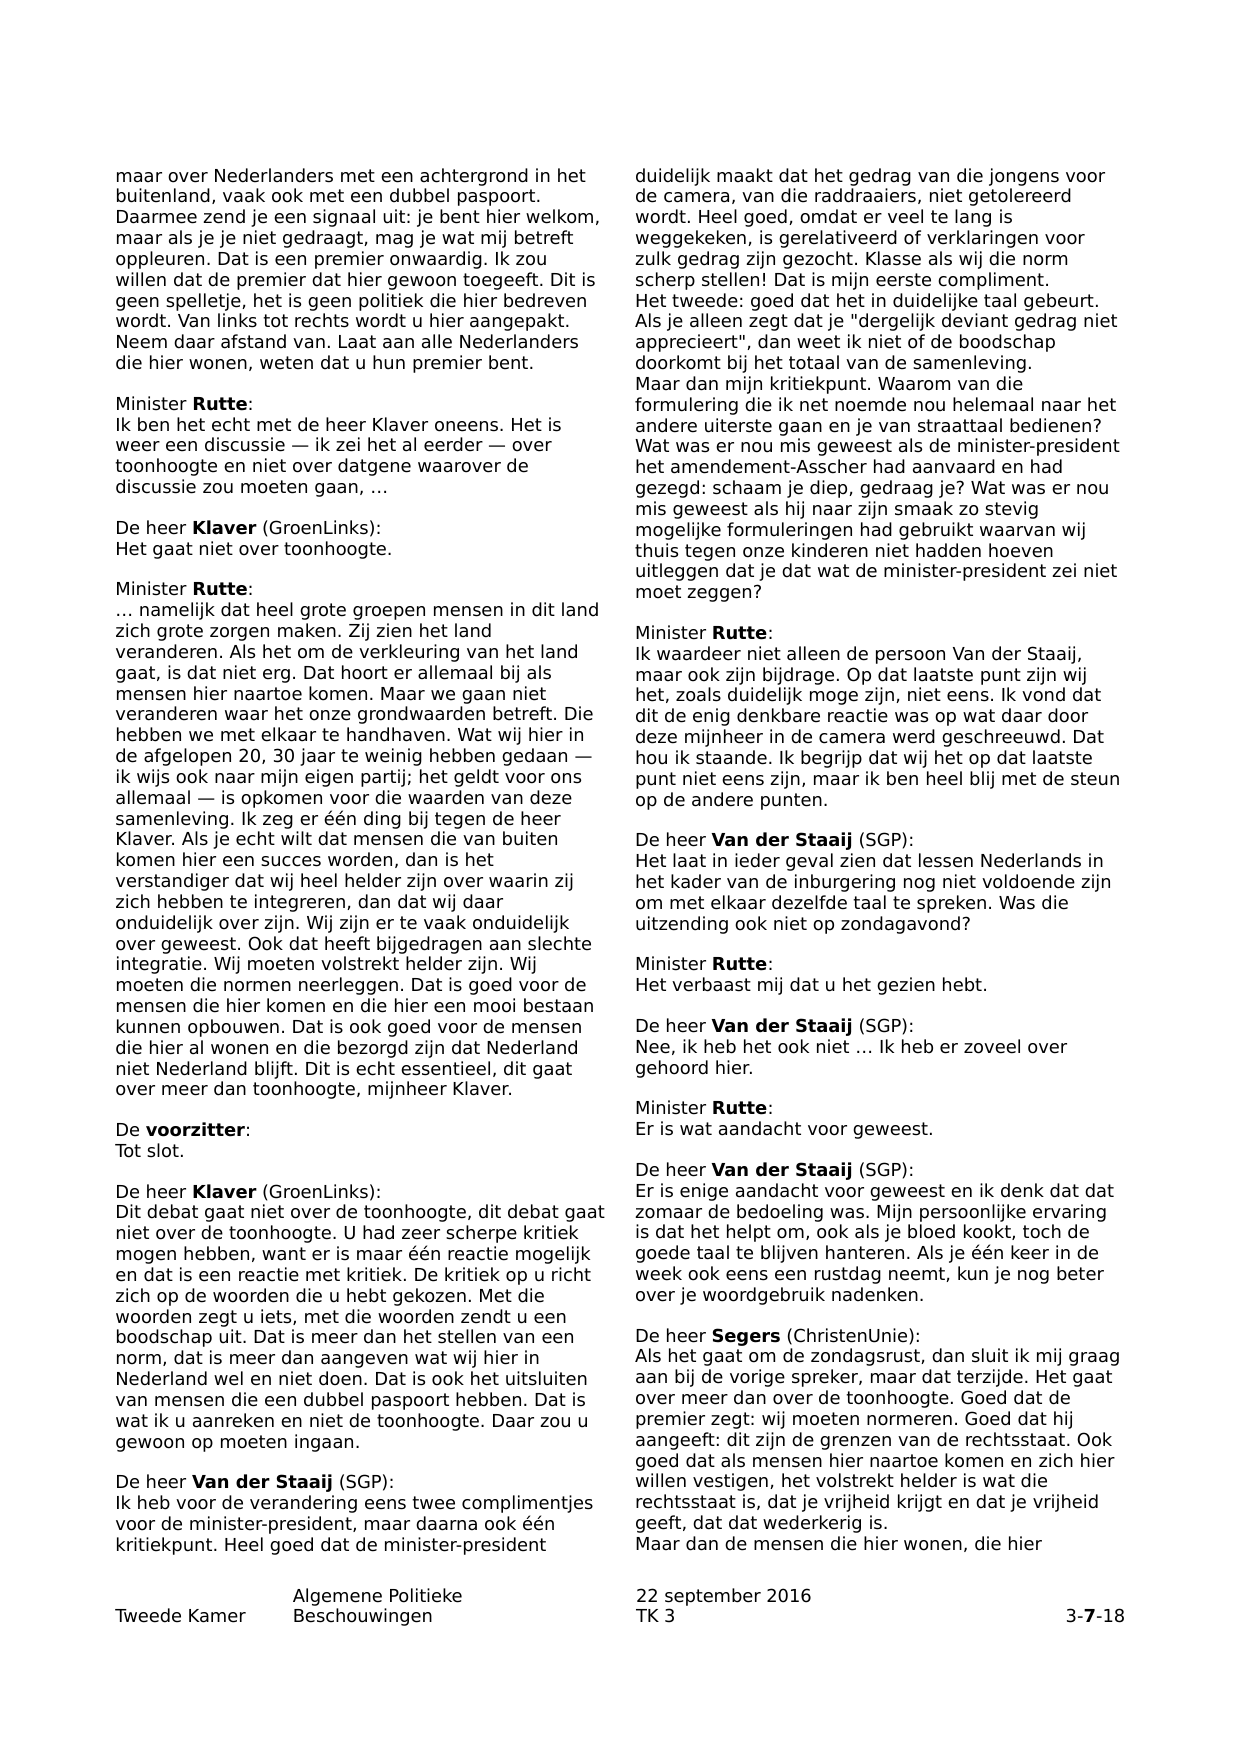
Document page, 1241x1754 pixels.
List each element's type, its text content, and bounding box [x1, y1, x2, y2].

text De voorzitter: [115, 1120, 605, 1141]
text Minister Rutte: [115, 394, 605, 414]
text Het verbaast mij dat u het gezien hebt. [635, 975, 1125, 996]
text De heer Segers (ChristenUnie): [635, 1326, 1125, 1346]
text … namelijk dat heel grote groepen mensen in dit land zich grote zorgen maken. Zij zien het land veranderen. Als het om de verkleuring van het land gaat, is dat niet erg. Dat hoort er allemaal bij als mensen hier naartoe komen. Maar we gaan niet veranderen waar het onze grondwaarden betreft. Die hebben we met elkaar te handhaven. Wat wij hier in de afgelopen 20, 30 jaar te weinig hebben gedaan — ik wijs ook naar mijn eigen partij; het geldt voor ons allemaal — is opkomen voor die waarden van deze samenleving. Ik zeg er één ding bij tegen de heer Klaver. Als je echt wilt dat mensen die van buiten komen hier een succes worden, dan is het verstandiger dat wij heel helder zijn over waarin zij zich hebben te integreren, dan dat wij daar onduidelijk over zijn. Wij zijn er te vaak onduidelijk over geweest. Ook dat heeft bijgedragen aan slechte integratie. Wij moeten volstrekt helder zijn. Wij moeten die normen neerleggen. Dat is goed voor de mensen die hier komen en die hier een mooi bestaan kunnen opbouwen. Dat is ook goed voor de mensen die hier al wonen en die bezorgd zijn dat Nederland niet Nederland blijft. Dit is echt essentieel, dit gaat over meer dan toonhoogte, mijnheer Klaver. [115, 600, 605, 1100]
text Minister Rutte: [115, 579, 605, 600]
text Nee, ik heb het ook niet … Ik heb er zoveel over gehoord hier. [635, 1037, 1125, 1078]
text Ik waardeer niet alleen de persoon Van der Staaij, maar ook zijn bijdrage. Op dat laatste punt zijn wij het, zoals duidelijk moge zijn, niet eens. Ik vond dat dit de enig denkbare reactie was op wat daar door deze mijnheer in de camera werd geschreeuwd. Dat hou ik staande. Ik begrijp dat wij het op dat laatste punt niet eens zijn, maar ik ben heel blij met de steun op de andere punten. [635, 643, 1125, 810]
text Maar dan mijn kritiekpunt. Waarom van die formulering die ik net noemde nou helemaal naar het andere uiterste gaan en je van straattaal bedienen? Wat was er nou mis geweest als de minister-president het amendement-Asscher had aanvaard en had gezegd: schaam je diep, gedraag je? Wat was er nou mis geweest als hij naar zijn smaak zo stevig mogelijke formuleringen had gebruikt waarvan wij thuis tegen onze kinderen niet hadden hoeven uitleggen dat je dat wat de minister-president zei niet moet zeggen? [635, 374, 1125, 603]
text De heer Klaver (GroenLinks): [115, 1182, 605, 1202]
text Tot slot. [115, 1141, 605, 1162]
text Ik ben het echt met de heer Klaver oneens. Het is weer een discussie — ik zei het al eerder — over toonhoogte en niet over datgene waarover de discussie zou moeten gaan, … [115, 414, 605, 498]
text De heer Van der Staaij (SGP): [635, 1016, 1125, 1037]
text Maar dan de mensen die hier wonen, die hier [635, 1534, 1125, 1554]
text De heer Klaver (GroenLinks): [115, 518, 605, 538]
text Er is enige aandacht voor geweest en ik denk dat dat zomaar de bedoeling was. Mijn persoonlijke ervaring is dat het helpt om, ook als je bloed kookt, toch de goede taal te blijven hanteren. Als je één keer in de week ook eens een rustdag neemt, kun je nog beter over je woordgebruik nadenken. [635, 1181, 1125, 1306]
text Het tweede: goed dat het in duidelijke taal gebeurt. Als je alleen zegt dat je "dergelijk deviant gedrag niet apprecieert", dan weet ik niet of de boodschap doorkomt bij het totaal van de samenleving. [635, 290, 1125, 374]
text Minister Rutte: [635, 954, 1125, 975]
text Ik heb voor de verandering eens twee complimentjes voor de minister-president, maar daarna ook één kritiekpunt. Heel goed dat de minister-president [115, 1493, 605, 1556]
text Minister Rutte: [635, 1098, 1125, 1119]
text Het gaat niet over toonhoogte. [115, 538, 605, 559]
text Het laat in ieder geval zien dat lessen Nederlands in het kader van de inburgering nog niet voldoende zijn om met elkaar dezelfde taal te spreken. Was die uitzending ook niet op zondagavond? [635, 851, 1125, 934]
text De heer Van der Staaij (SGP): [635, 830, 1125, 851]
text maar over Nederlanders met een achtergrond in het buitenland, vaak ook met een dubbel paspoort. Daarmee zend je een signaal uit: je bent hier welkom, maar als je je niet gedraagt, mag je wat mij betreft oppleuren. Dat is een premier onwaardig. Ik zou willen dat de premier dat hier gewoon toegeeft. Dit is geen spelletje, het is geen politiek die hier bedreven wordt. Van links tot rechts wordt u hier aangepakt. Neem daar afstand van. Laat aan alle Nederlanders die hier wonen, weten dat u hun premier bent. [115, 165, 605, 374]
text Minister Rutte: [635, 623, 1125, 643]
text Dit debat gaat niet over de toonhoogte, dit debat gaat niet over de toonhoogte. U had zeer scherpe kritiek mogen hebben, want er is maar één reactie mogelijk en dat is een reactie met kritiek. De kritiek op u richt zich op de woorden die u hebt gekozen. Met die woorden zegt u iets, met die woorden zendt u een boodschap uit. Dat is meer dan het stellen van een norm, dat is meer dan aangeven wat wij hier in Nederland wel en niet doen. Dat is ook het uitsluiten van mensen die een dubbel paspoort hebben. Dat is wat ik u aanreken en niet de toonhoogte. Daar zou u gewoon op moeten ingaan. [115, 1202, 605, 1452]
text De heer Van der Staaij (SGP): [635, 1160, 1125, 1181]
text De heer Van der Staaij (SGP): [115, 1472, 605, 1493]
text Er is wat aandacht voor geweest. [635, 1119, 1125, 1140]
text duidelijk maakt dat het gedrag van die jongens voor de camera, van die raddraaiers, niet getolereerd wordt. Heel goed, omdat er veel te lang is weggekeken, is gerelativeerd of verklaringen voor zulk gedrag zijn gezocht. Klasse als wij die norm scherp stellen! Dat is mijn eerste compliment. [635, 165, 1125, 290]
text Als het gaat om de zondagsrust, dan sluit ik mij graag aan bij de vorige spreker, maar dat terzijde. Het gaat over meer dan over de toonhoogte. Goed dat de premier zegt: wij moeten normeren. Goed dat hij aangeeft: dit zijn de grenzen van de rechtsstaat. Ook goed dat als mensen hier naartoe komen en zich hier willen vestigen, het volstrekt helder is wat die rechtsstaat is, dat je vrijheid krijgt en dat je vrijheid geeft, dat dat wederkerig is. [635, 1346, 1125, 1534]
